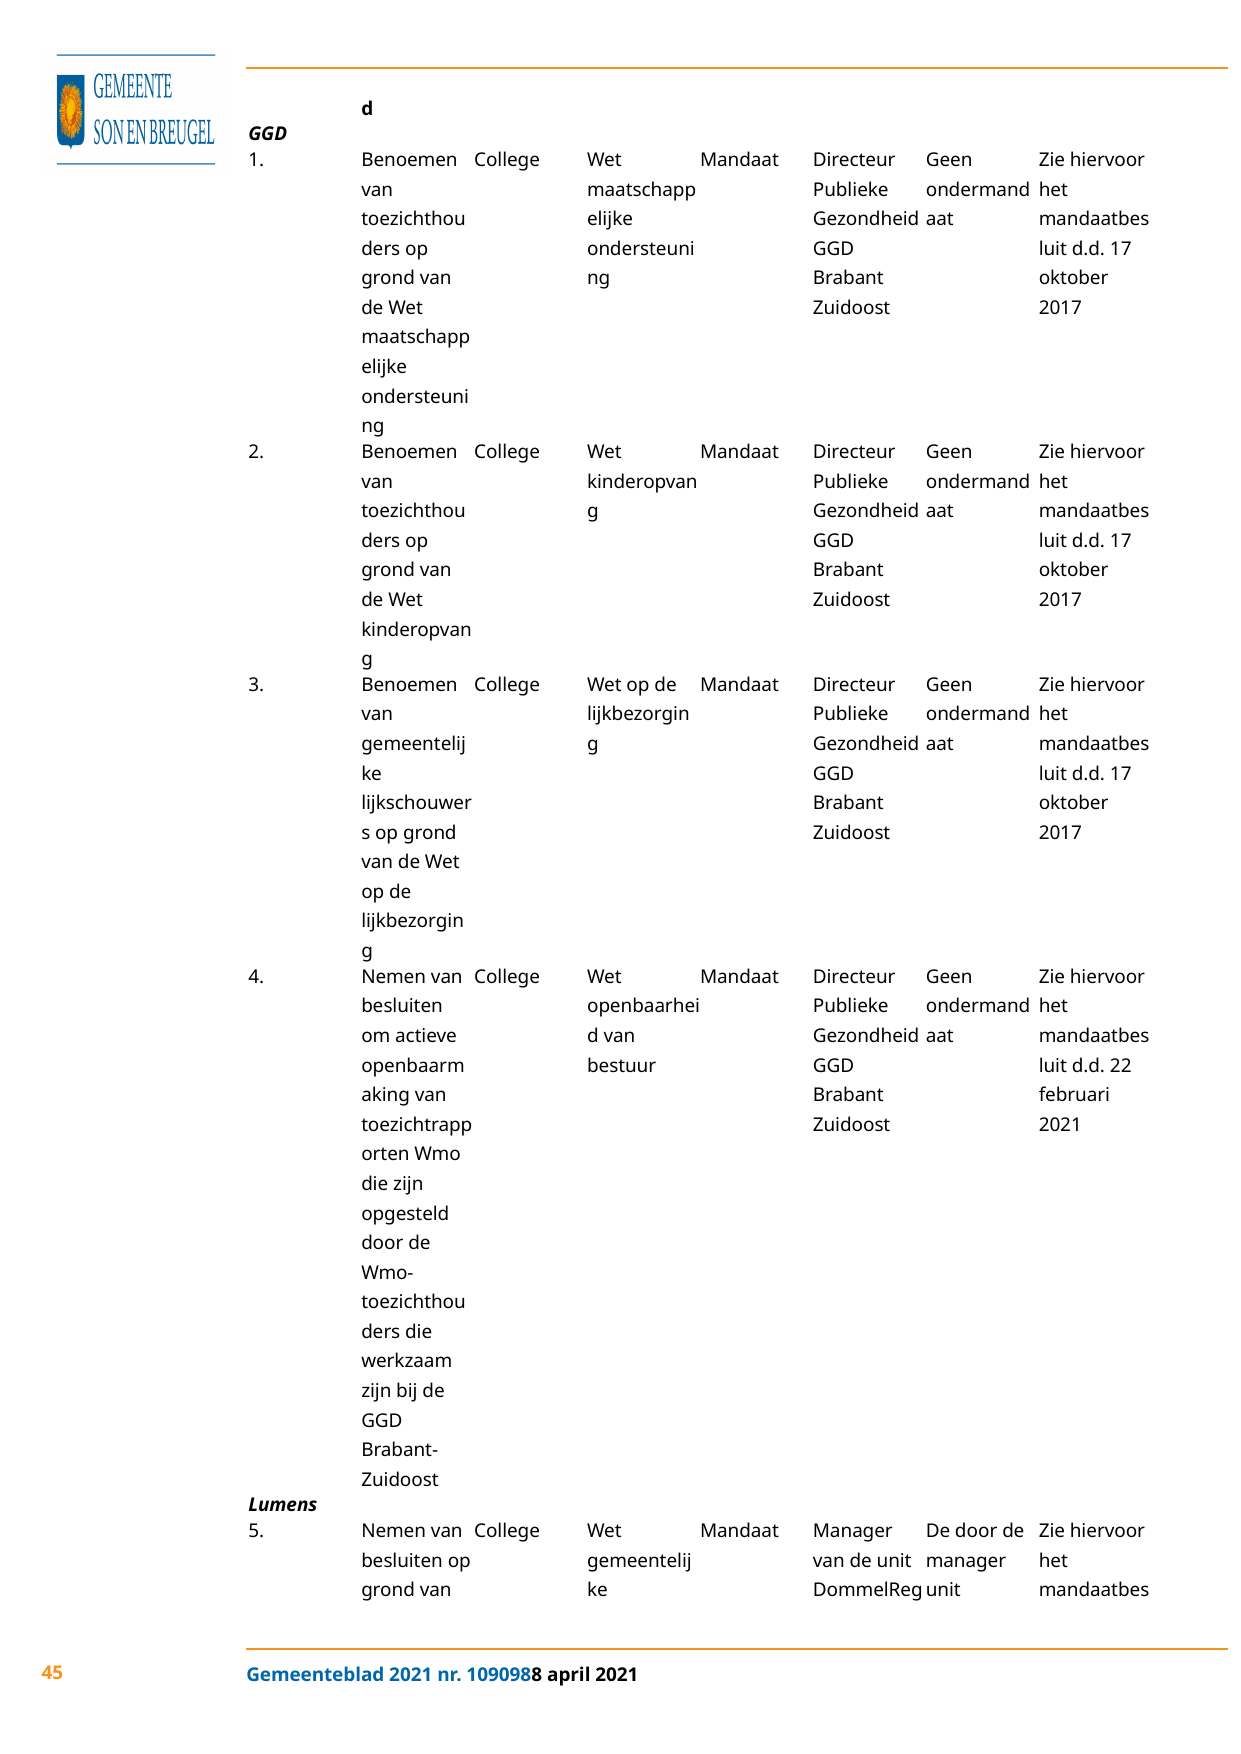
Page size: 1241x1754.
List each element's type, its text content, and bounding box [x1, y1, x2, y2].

table_cell Lumens [248, 1492, 1152, 1517]
table_cell Wet kinderopvang [587, 438, 700, 671]
table_cell Wet maatschappelijke ondersteuning [587, 146, 700, 438]
table_cell Zie hiervoor het mandaatbes [1039, 1518, 1152, 1602]
table_cell Zie hiervoor het mandaatbesluit d.d. 17 oktober 2017 [1039, 671, 1152, 963]
table_cell Zie hiervoor het mandaatbesluit d.d. 17 oktober 2017 [1039, 146, 1152, 438]
table_cell Wet openbaarheid van bestuur [587, 963, 700, 1492]
table_cell Directeur Publieke Gezondheid GGD Brabant Zuidoost [813, 963, 926, 1492]
table_cell Mandaat [700, 1518, 813, 1602]
table_cell 4. [248, 963, 361, 1492]
table_cell 5. [248, 1518, 361, 1602]
table_cell Nemen van besluiten op grond van [361, 1518, 474, 1602]
table_cell Wet op de lijkbezorging [587, 671, 700, 963]
table_cell [248, 95, 361, 121]
table_cell [813, 95, 926, 121]
table_cell GGD [248, 121, 1152, 146]
table_cell Nemen van besluiten om actieve openbaarmaking van toezichtrapporten Wmo die zijn opgesteld door de Wmo-toezichthouders die werkzaam zijn bij de GGD Brabant-Zuidoost [361, 963, 474, 1492]
table_cell College [474, 146, 587, 438]
table_cell Mandaat [700, 146, 813, 438]
table_cell 2. [248, 438, 361, 671]
table_cell 3. [248, 671, 361, 963]
table_cell [1039, 95, 1152, 121]
table_cell [926, 95, 1038, 121]
table_cell College [474, 438, 587, 671]
table_cell Benoemen van toezichthouders op grond van de Wet kinderopvang [361, 438, 474, 671]
table_cell [474, 95, 587, 121]
table_cell College [474, 671, 587, 963]
table_cell Manager van de unit DommelReg [813, 1518, 926, 1602]
table_cell Directeur Publieke Gezondheid GGD Brabant Zuidoost [813, 146, 926, 438]
table_cell De door de manager unit [926, 1518, 1038, 1602]
table_cell Directeur Publieke Gezondheid GGD Brabant Zuidoost [813, 671, 926, 963]
table_cell Benoemen van toezichthouders op grond van de Wet maatschappelijke ondersteuning [361, 146, 474, 438]
picture [41, 47, 231, 172]
table_cell [700, 95, 813, 121]
table_cell Geen ondermandaat [926, 963, 1038, 1492]
table_cell Benoemen van gemeentelijke lijkschouwers op grond van de Wet op de lijkbezorging [361, 671, 474, 963]
table_cell Geen ondermandaat [926, 146, 1038, 438]
table_cell Mandaat [700, 963, 813, 1492]
table_cell College [474, 963, 587, 1492]
table_cell Geen ondermandaat [926, 438, 1038, 671]
table_cell d [361, 95, 474, 121]
table_cell Wet gemeentelijke [587, 1518, 700, 1602]
table_cell Directeur Publieke Gezondheid GGD Brabant Zuidoost [813, 438, 926, 671]
table_cell [587, 95, 700, 121]
table_cell Mandaat [700, 438, 813, 671]
table_cell Zie hiervoor het mandaatbesluit d.d. 22 februari 2021 [1039, 963, 1152, 1492]
table_cell Zie hiervoor het mandaatbesluit d.d. 17 oktober 2017 [1039, 438, 1152, 671]
table_cell College [474, 1518, 587, 1602]
table_cell Mandaat [700, 671, 813, 963]
table_cell 1. [248, 146, 361, 438]
table_cell Geen ondermandaat [926, 671, 1038, 963]
